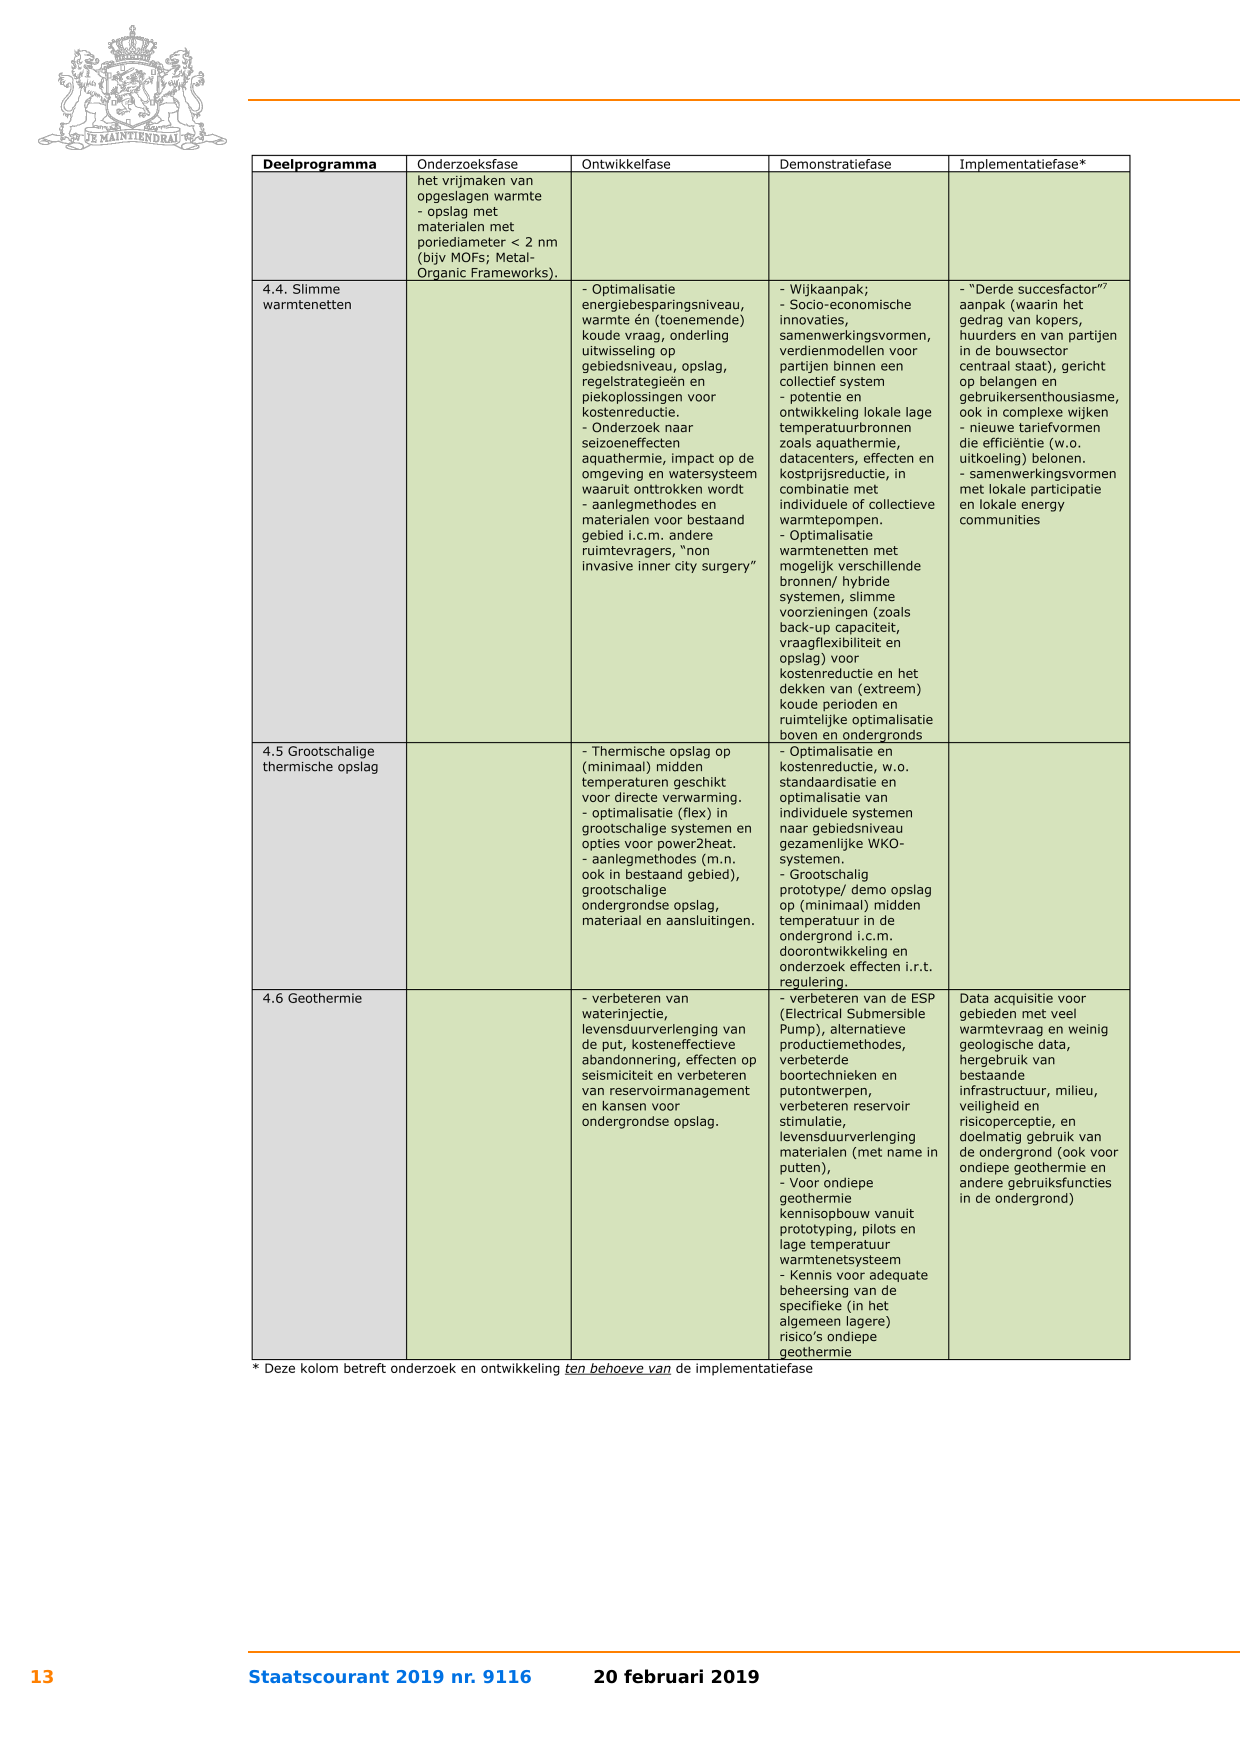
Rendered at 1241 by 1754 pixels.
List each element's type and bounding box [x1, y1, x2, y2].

picture [248, 151, 1134, 1381]
picture [38, 25, 227, 150]
